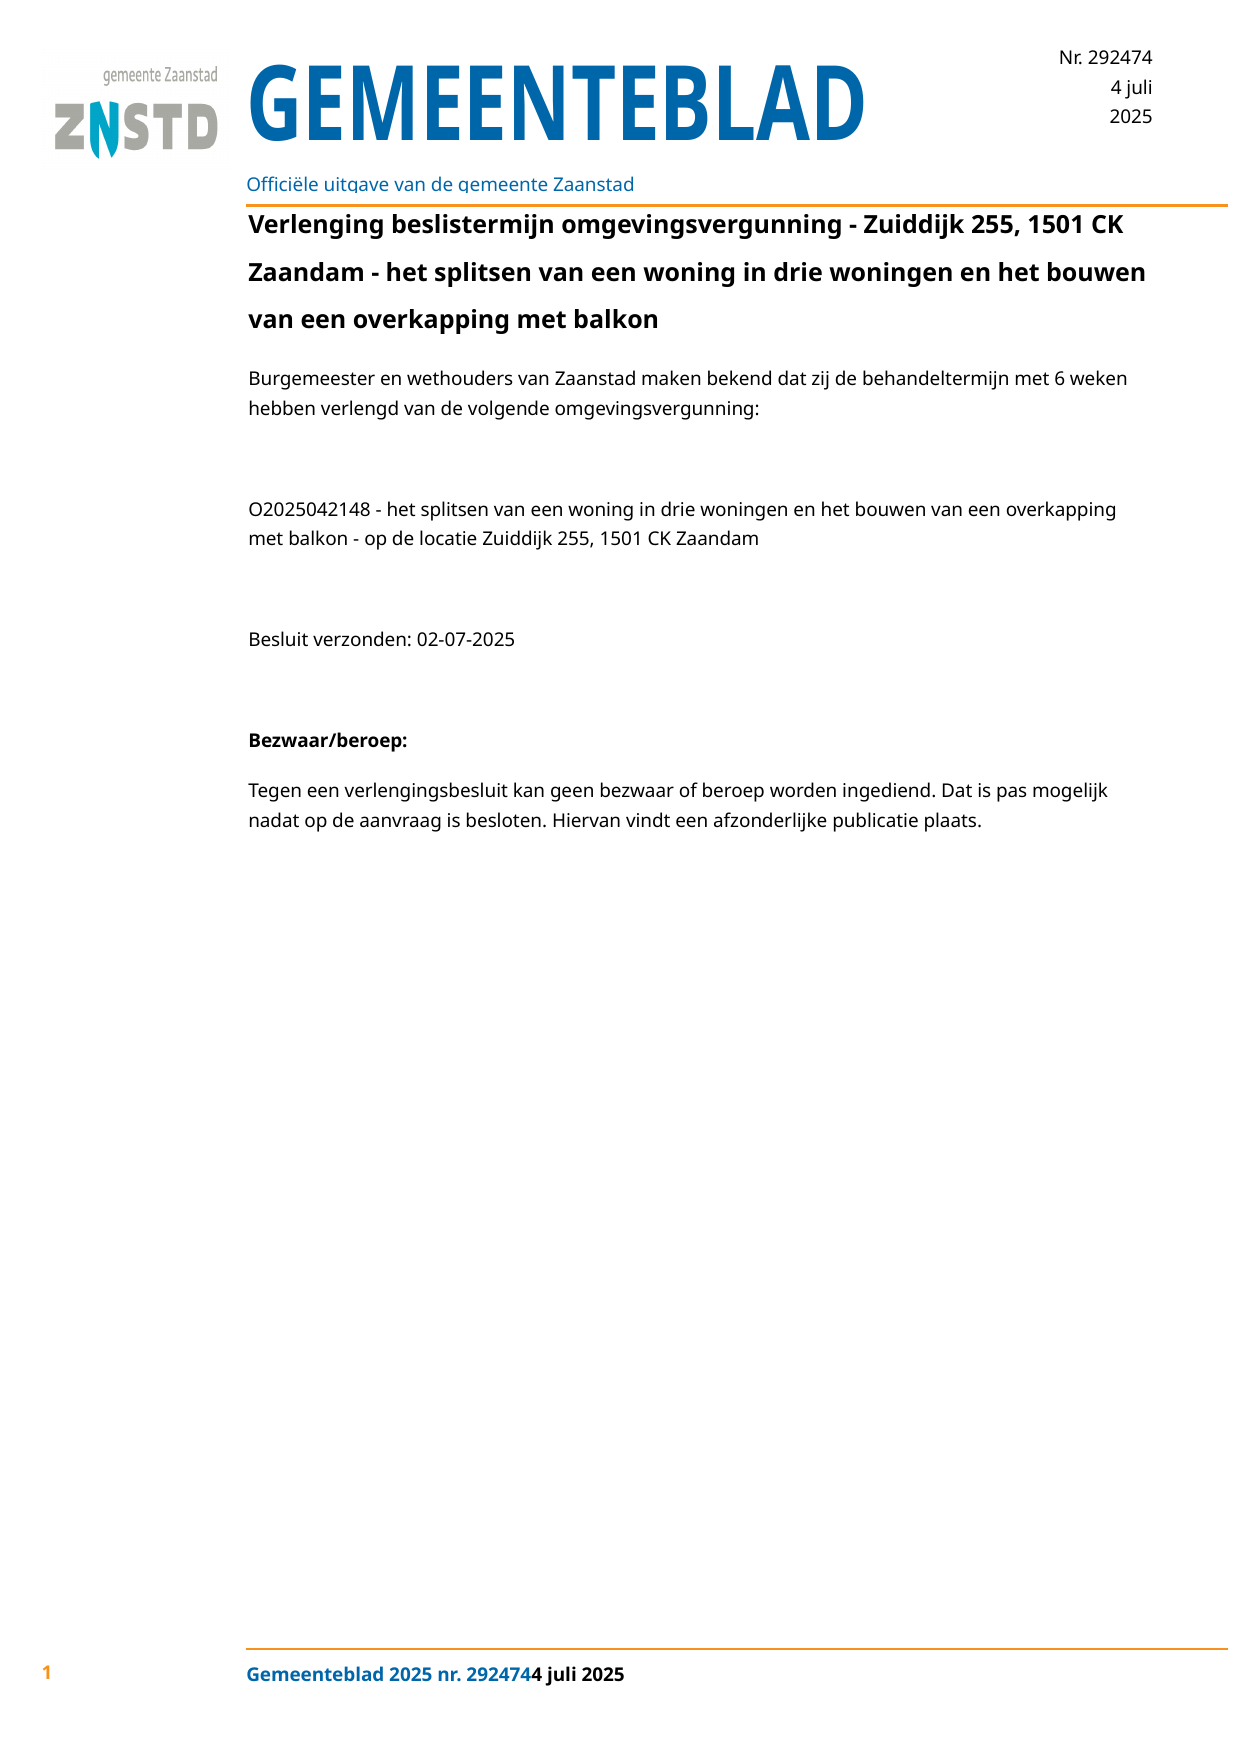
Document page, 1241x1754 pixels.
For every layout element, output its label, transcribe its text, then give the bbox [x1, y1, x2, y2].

text Besluit verzonden: 02-07-2025 [248, 626, 1152, 652]
text Tegen een verlengingsbesluit kan geen bezwaar of beroep worden ingediend. Dat is pas mogelijk nadat op de aanvraag is besloten. Hiervan vindt een afzonderlijke publicatie plaats. [248, 778, 1152, 833]
text Bezwaar/beroep: [248, 727, 1152, 753]
picture [41, 47, 231, 172]
text Burgemeester en wethouders van Zaanstad maken bekend dat zij de behandeltermijn met 6 weken hebben verlengd van de volgende omgevingsvergunning: [248, 366, 1152, 421]
text O2025042148 - het splitsen van een woning in drie woningen en het bouwen van een overkapping met balkon - op de locatie Zuiddijk 255, 1501 CK Zaandam [248, 496, 1152, 551]
text Verlenging beslistermijn omgevingsvergunning - Zuiddijk 255, 1501 CK Zaandam - het splitsen van een woning in drie woningen en het bouwen van een overkapping met balkon [248, 207, 1152, 336]
